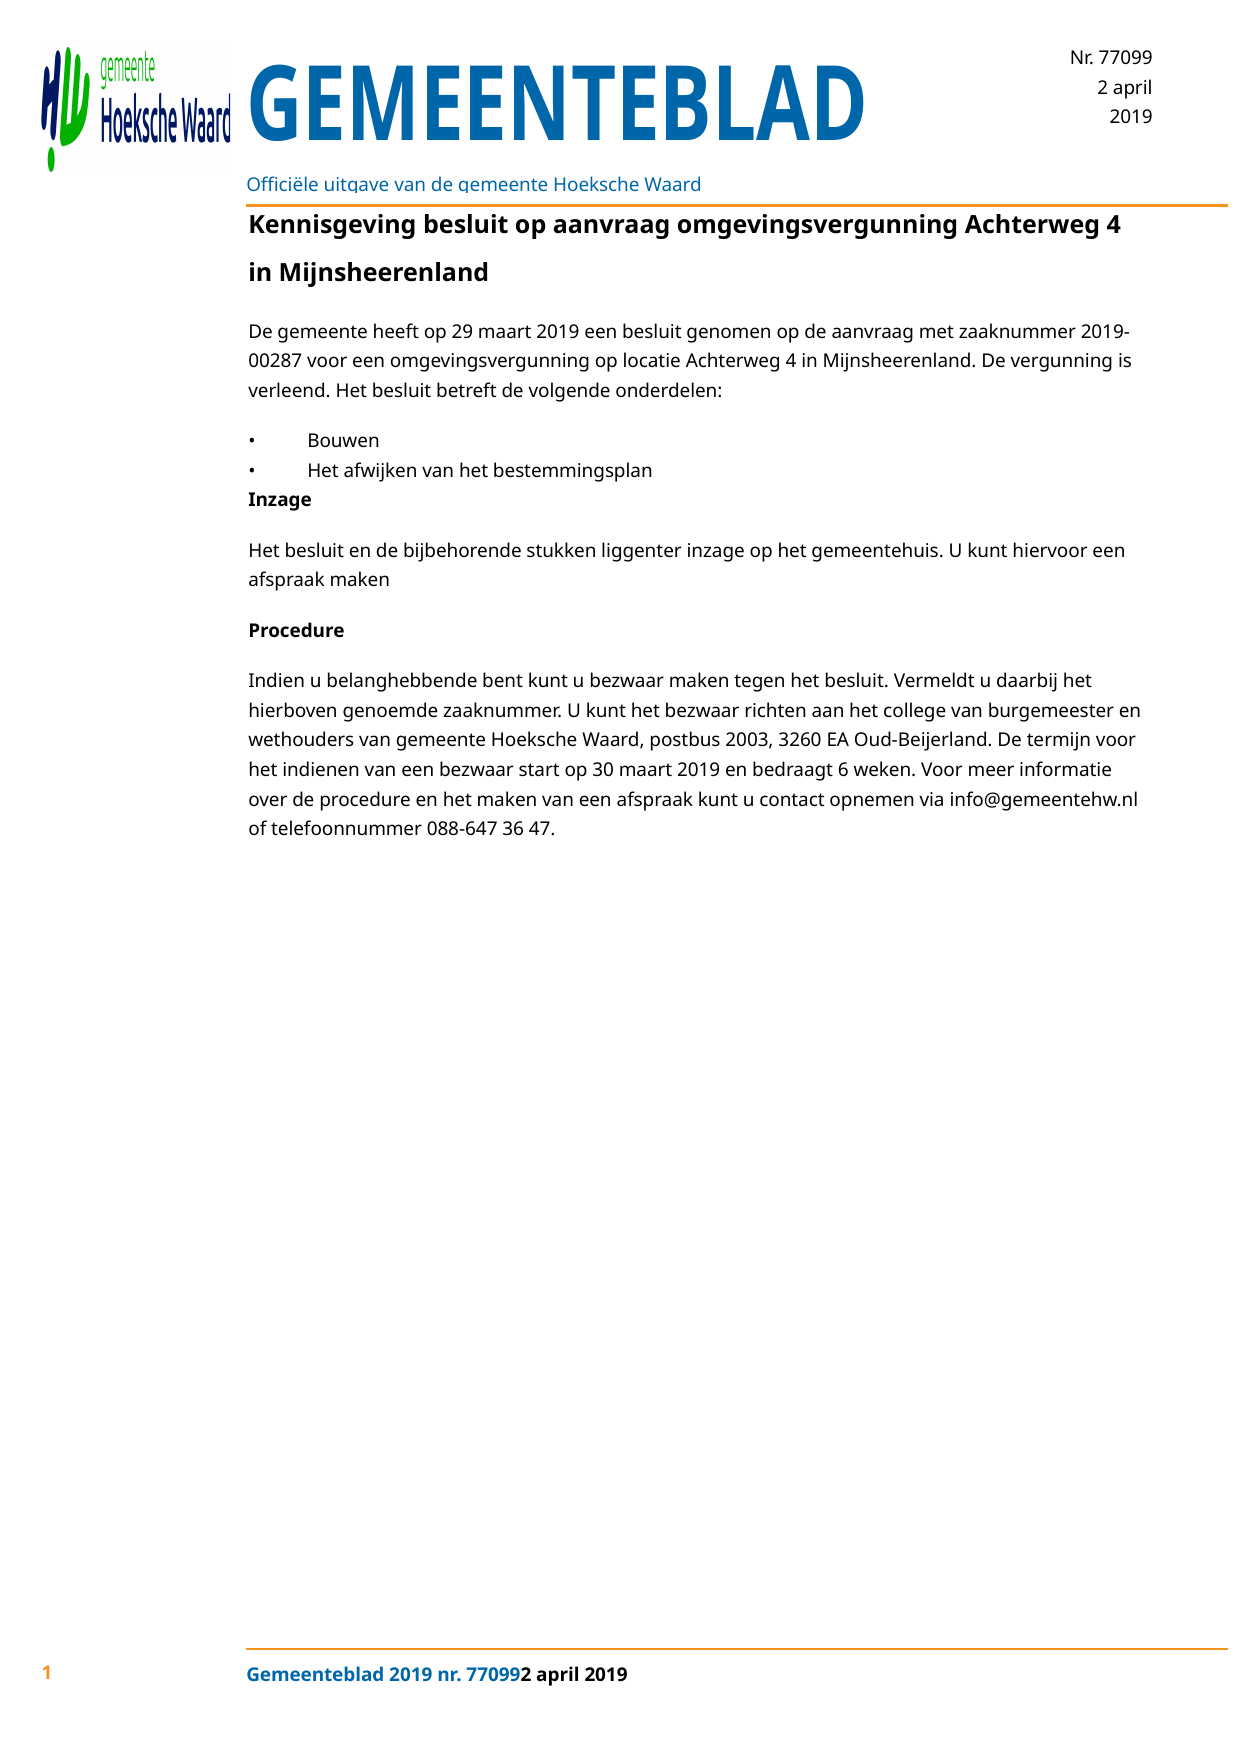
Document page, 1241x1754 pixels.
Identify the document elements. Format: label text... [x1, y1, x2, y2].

text Indien u belanghebbende bent kunt u bezwaar maken tegen het besluit. Vermeldt u daarbij het hierboven genoemde zaaknummer. U kunt het bezwaar richten aan het college van burgemeester en wethouders van gemeente Hoeksche Waard, postbus 2003, 3260 EA Oud-Beijerland. De termijn voor het indienen van een bezwaar start op 30 maart 2019 en bedraagt 6 weken. Voor meer informatie over de procedure en het maken van een afspraak kunt u contact opnemen via info@gemeentehw.nl of telefoonnummer 088-647 36 47. [248, 667, 1152, 841]
text Het besluit en de bijbehorende stukken liggenter inzage op het gemeentehuis. U kunt hiervoor een afspraak maken [248, 537, 1152, 592]
list Het afwijken van het bestemmingsplan [248, 457, 1152, 483]
text Kennisgeving besluit op aanvraag omgevingsvergunning Achterweg 4 in Mijnsheerenland [248, 207, 1152, 288]
text Inzage [248, 487, 1152, 512]
text Procedure [248, 617, 1152, 643]
picture [41, 47, 231, 172]
text De gemeente heeft op 29 maart 2019 een besluit genomen op de aanvraag met zaaknummer 2019-00287 voor een omgevingsvergunning op locatie Achterweg 4 in Mijnsheerenland. De vergunning is verleend. Het besluit betreft de volgende onderdelen: [248, 318, 1152, 403]
list Bouwen [248, 427, 1152, 453]
